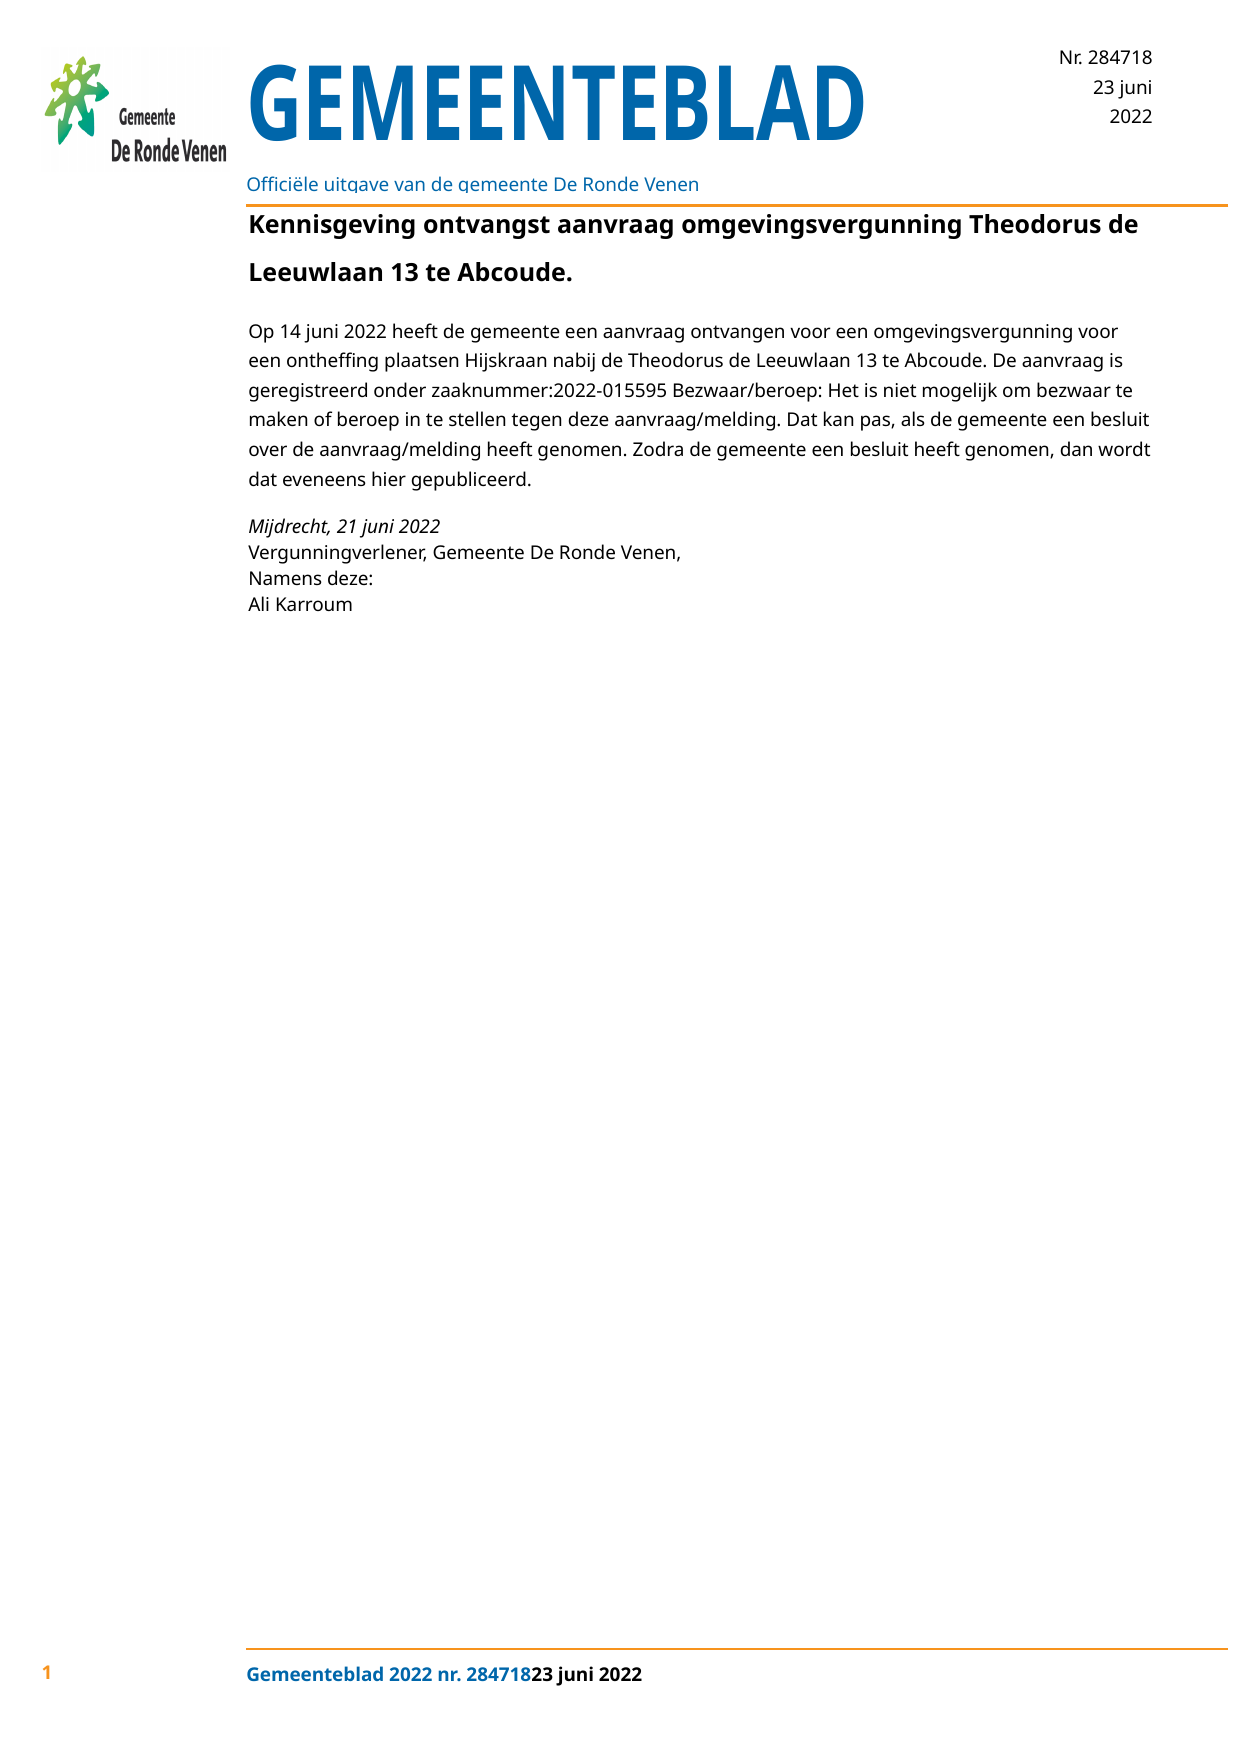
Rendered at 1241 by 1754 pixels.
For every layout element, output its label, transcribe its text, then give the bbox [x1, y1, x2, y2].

text Kennisgeving ontvangst aanvraag omgevingsvergunning Theodorus de Leeuwlaan 13 te Abcoude. [248, 207, 1152, 288]
text Op 14 juni 2022 heeft de gemeente een aanvraag ontvangen voor een omgevingsvergunning voor een ontheffing plaatsen Hijskraan nabij de Theodorus de Leeuwlaan 13 te Abcoude. De aanvraag is geregistreerd onder zaaknummer:2022-015595 Bezwaar/beroep: Het is niet mogelijk om bezwaar te maken of beroep in te stellen tegen deze aanvraag/melding. Dat kan pas, als de gemeente een besluit over de aanvraag/melding heeft genomen. Zodra de gemeente een besluit heeft genomen, dan wordt dat eveneens hier gepubliceerd. [248, 318, 1152, 492]
text Namens deze: [248, 565, 1152, 591]
text Mijdrecht, 21 juni 2022 [248, 514, 1152, 539]
picture [41, 47, 231, 172]
text Ali Karroum [248, 591, 1152, 617]
text Vergunningverlener, Gemeente De Ronde Venen, [248, 539, 1152, 565]
